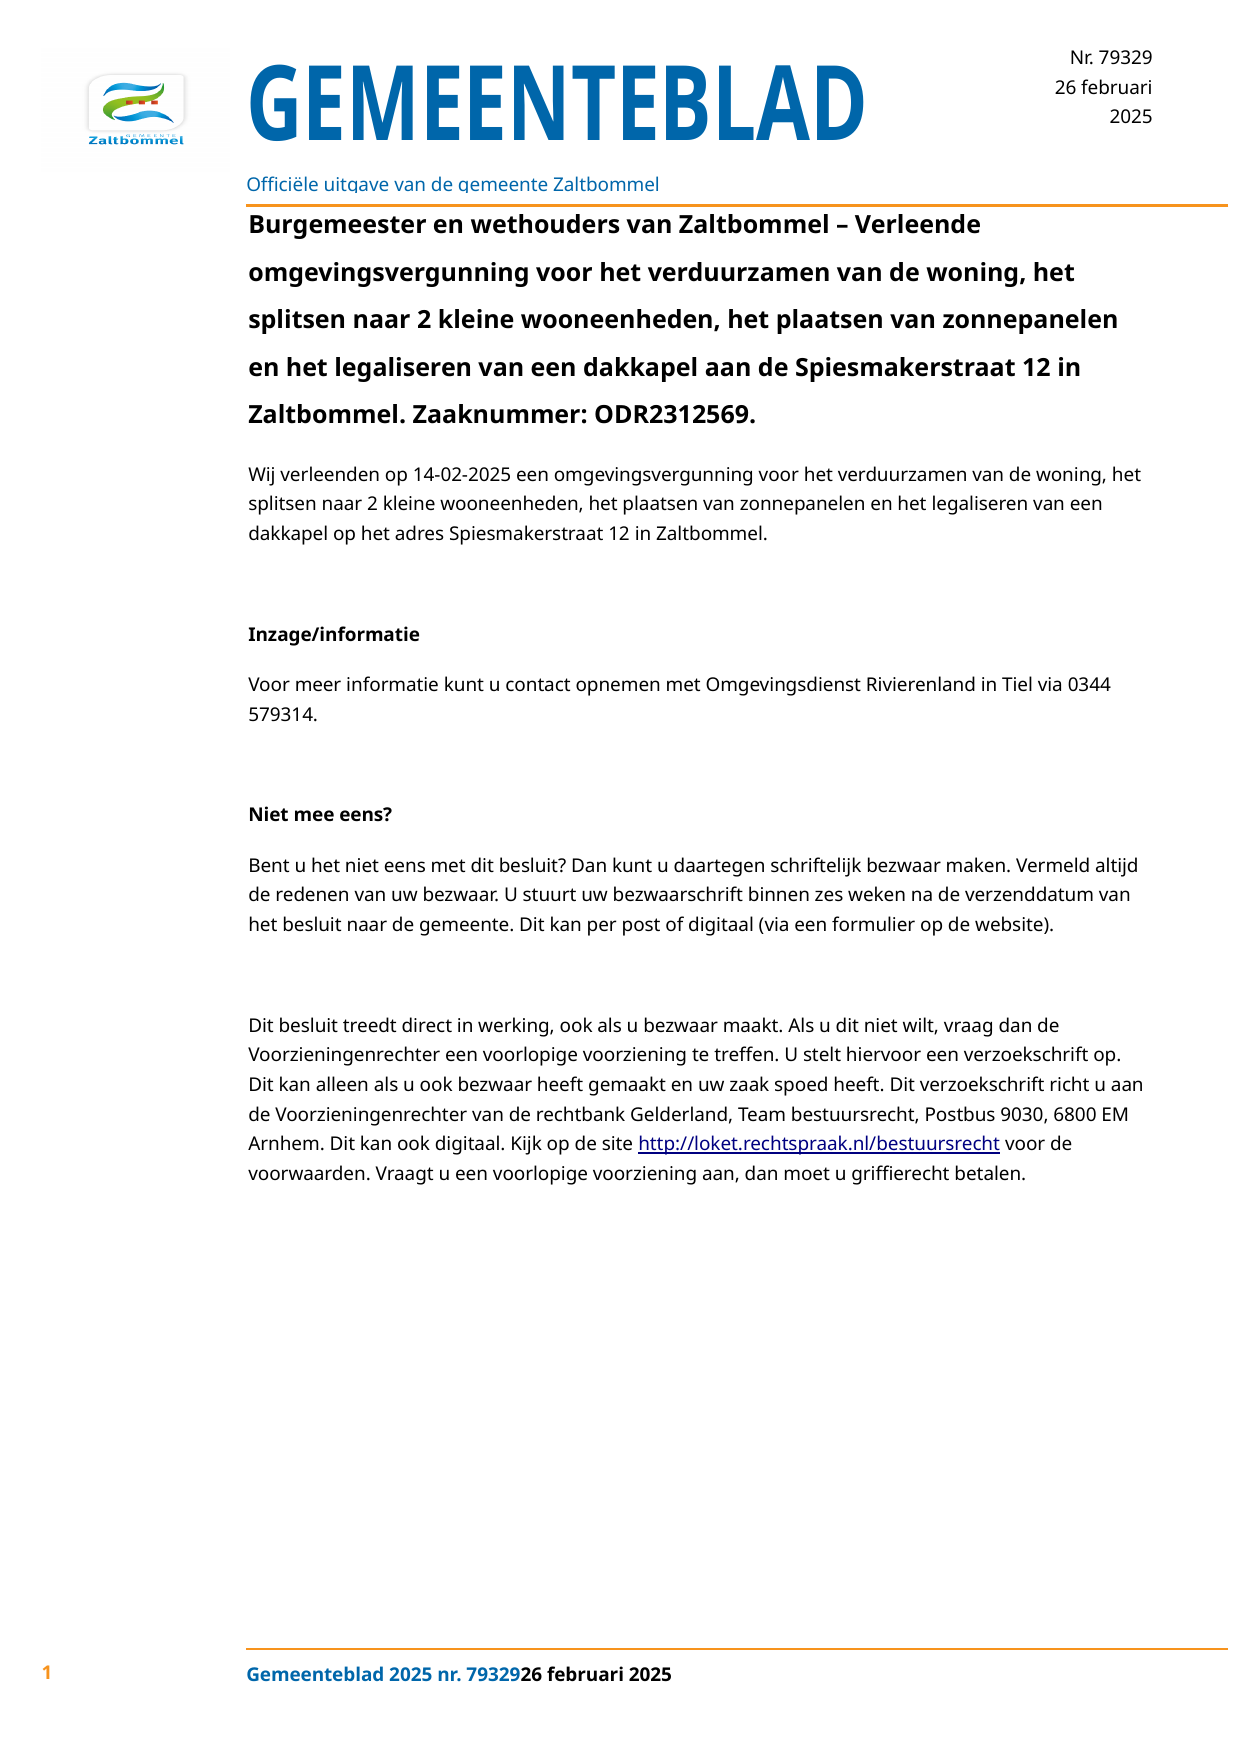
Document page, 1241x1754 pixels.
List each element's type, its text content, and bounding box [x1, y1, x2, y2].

text Dit besluit treedt direct in werking, ook als u bezwaar maakt. Als u dit niet wilt, vraag dan de Voorzieningenrechter een voorlopige voorziening te treffen. U stelt hiervoor een verzoekschrift op. Dit kan alleen als u ook bezwaar heeft gemaakt en uw zaak spoed heeft. Dit verzoekschrift richt u aan de Voorzieningenrechter van de rechtbank Gelderland, Team bestuursrecht, Postbus 9030, 6800 EM Arnhem. Dit kan ook digitaal. Kijk op de site http://loket.rechtspraak.nl/bestuursrecht voor de voorwaarden. Vraagt u een voorlopige voorziening aan, dan moet u griffierecht betalen. [248, 1012, 1152, 1186]
text Voor meer informatie kunt u contact opnemen met Omgevingsdienst Rivierenland in Tiel via 0344 579314. [248, 671, 1152, 726]
text Niet mee eens? [248, 802, 1152, 827]
text Wij verleenden op 14-02-2025 een omgevingsvergunning voor het verduurzamen van de woning, het splitsen naar 2 kleine wooneenheden, het plaatsen van zonnepanelen en het legaliseren van een dakkapel op het adres Spiesmakerstraat 12 in Zaltbommel. [248, 461, 1152, 546]
text Inzage/informatie [248, 621, 1152, 646]
picture [41, 47, 231, 172]
text Bent u het niet eens met dit besluit? Dan kunt u daartegen schriftelijk bezwaar maken. Vermeld altijd de redenen van uw bezwaar. U stuurt uw bezwaarschrift binnen zes weken na de verzenddatum van het besluit naar de gemeente. Dit kan per post of digitaal (via een formulier op de website). [248, 852, 1152, 937]
text Burgemeester en wethouders van Zaltbommel – Verleende omgevingsvergunning voor het verduurzamen van de woning, het splitsen naar 2 kleine wooneenheden, het plaatsen van zonnepanelen en het legaliseren van een dakkapel aan de Spiesmakerstraat 12 in Zaltbommel. Zaaknummer: ODR2312569. [248, 207, 1152, 431]
